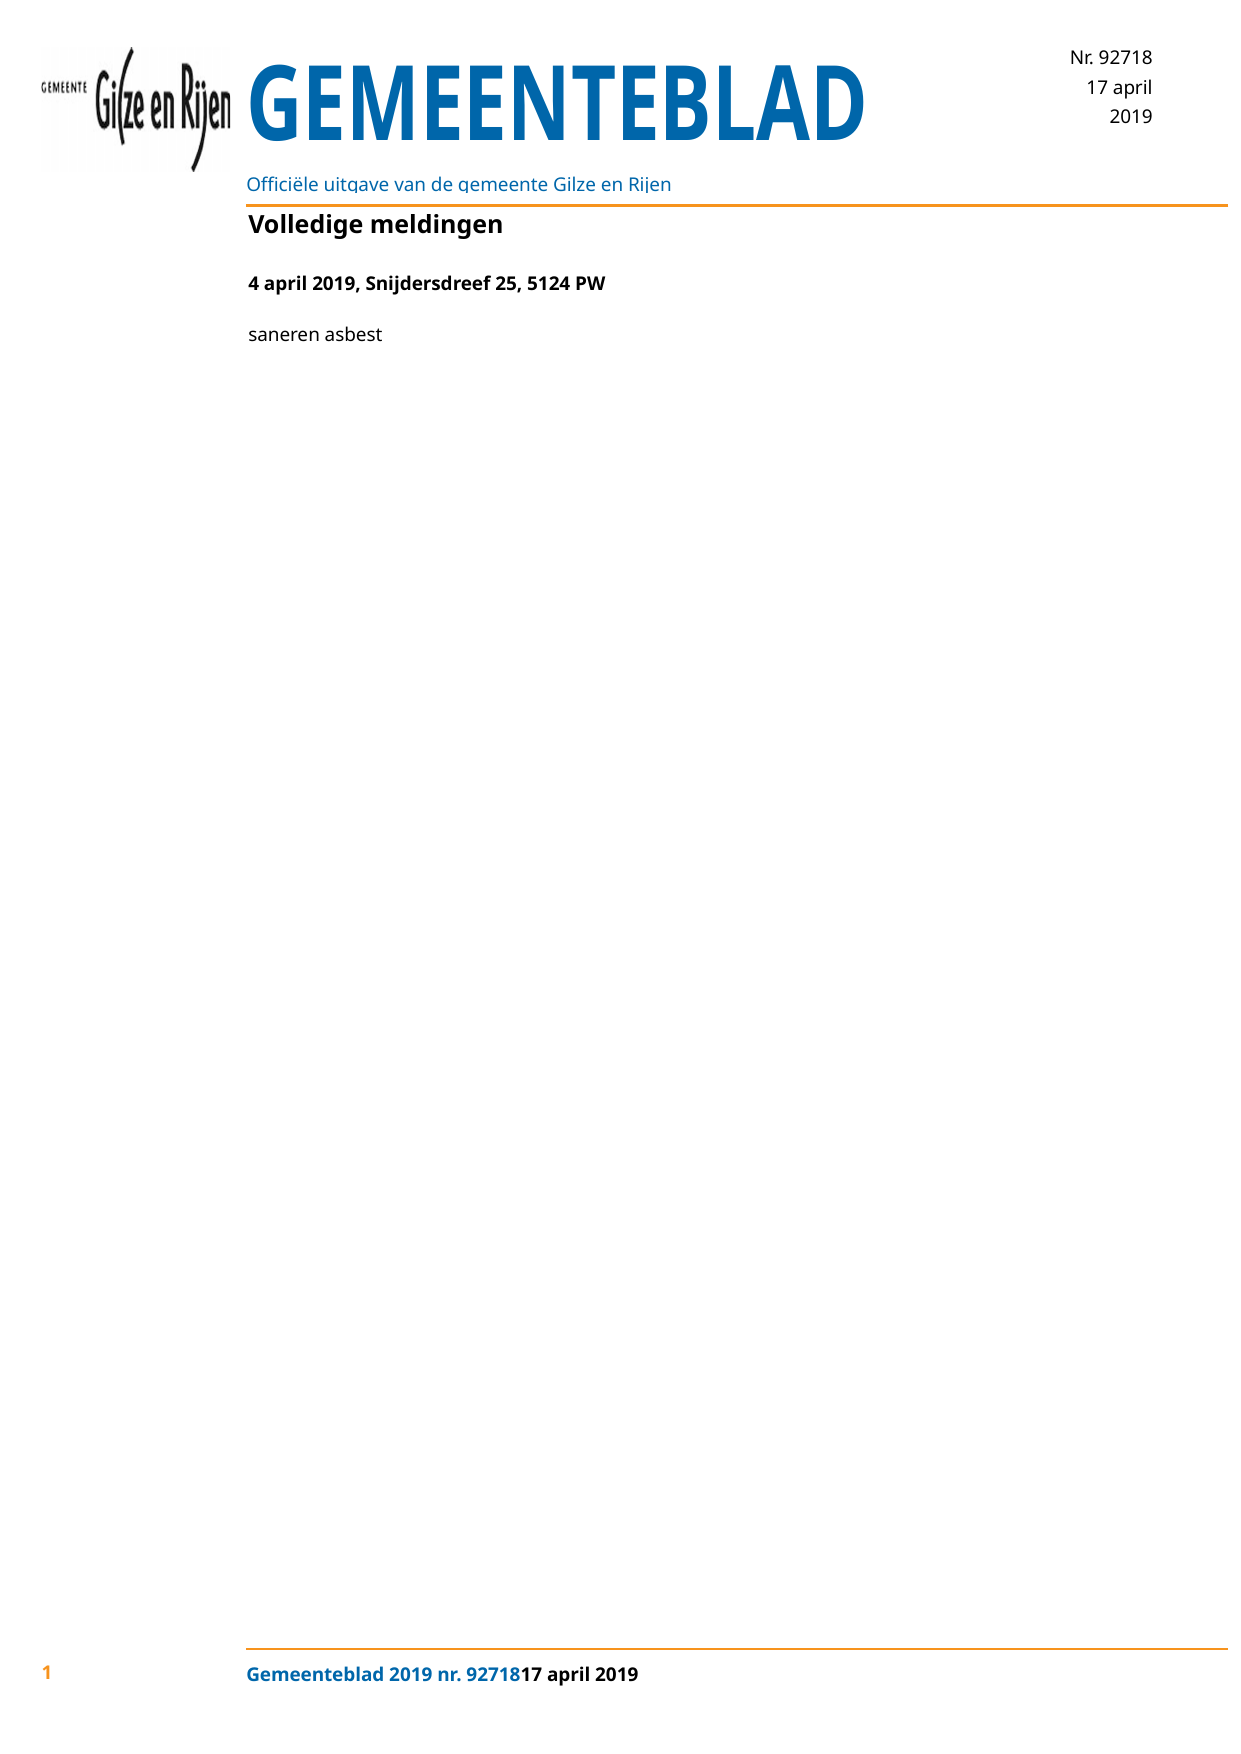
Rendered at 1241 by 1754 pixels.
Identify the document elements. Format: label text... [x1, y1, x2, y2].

text Volledige meldingen [248, 207, 1152, 241]
text saneren asbest [248, 321, 1152, 346]
text 4 april 2019, Snijdersdreef 25, 5124 PW [248, 270, 1152, 296]
picture [41, 47, 231, 172]
